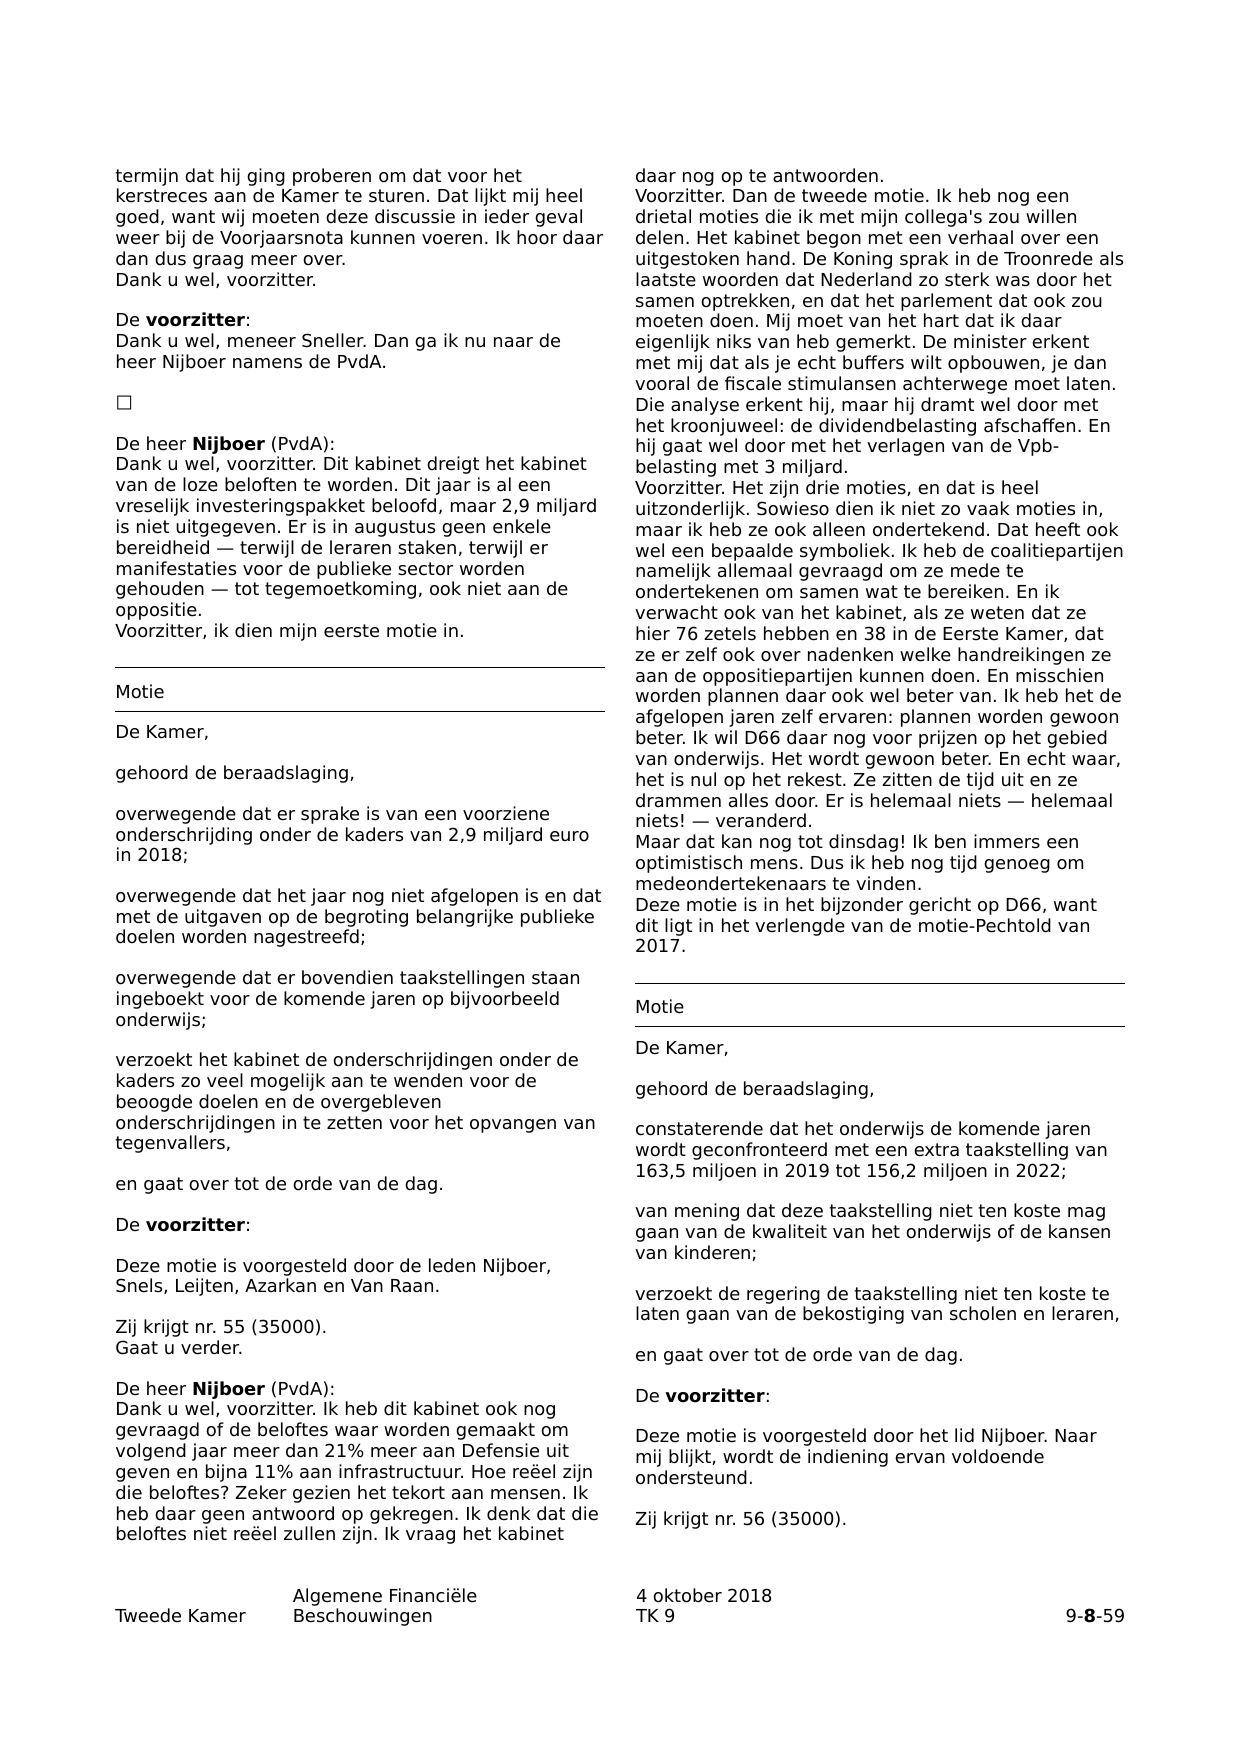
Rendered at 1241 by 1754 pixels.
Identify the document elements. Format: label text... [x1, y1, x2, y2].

text daar nog op te antwoorden. [635, 165, 1125, 186]
text en gaat over tot de orde van de dag. [115, 1174, 605, 1195]
text Zij krijgt nr. 55 (35000). [115, 1317, 605, 1338]
text Maar dat kan nog tot dinsdag! Ik ben immers een optimistisch mens. Dus ik heb nog tijd genoeg om medeondertekenaars te vinden. [635, 832, 1125, 894]
text Dank u wel, voorzitter. Ik heb dit kabinet ook nog gevraagd of de beloftes waar worden gemaakt om volgend jaar meer dan 21% meer aan Defensie uit geven en bijna 11% aan infrastructuur. Hoe reëel zijn die beloftes? Zeker gezien het tekort aan mensen. Ik heb daar geen antwoord op gekregen. Ik denk dat die beloftes niet reëel zullen zijn. Ik vraag het kabinet [115, 1399, 605, 1545]
text verzoekt het kabinet de onderschrijdingen onder de kaders zo veel mogelijk aan te wenden voor de beoogde doelen en de overgebleven onderschrijdingen in te zetten voor het opvangen van tegenvallers, [115, 1050, 605, 1154]
text Voorzitter. Dan de tweede motie. Ik heb nog een drietal moties die ik met mijn collega's zou willen delen. Het kabinet begon met een verhaal over een uitgestoken hand. De Koning sprak in de Troonrede als laatste woorden dat Nederland zo sterk was door het samen optrekken, en dat het parlement dat ook zou moeten doen. Mij moet van het hart dat ik daar eigenlijk niks van heb gemerkt. De minister erkent met mij dat als je echt buffers wilt opbouwen, je dan vooral de fiscale stimulansen achterwege moet laten. Die analyse erkent hij, maar hij dramt wel door met het kroonjuweel: de dividendbelasting afschaffen. En hij gaat wel door met het verlagen van de Vpb-belasting met 3 miljard. [635, 186, 1125, 478]
text ⬜ [115, 393, 605, 413]
text constaterende dat het onderwijs de komende jaren wordt geconfronteerd met een extra taakstelling van 163,5 miljoen in 2019 tot 156,2 miljoen in 2022; [635, 1119, 1125, 1181]
text De voorzitter: [635, 1386, 1125, 1406]
text Dank u wel, voorzitter. [115, 269, 605, 290]
text overwegende dat er sprake is van een voorziene onderschrijding onder de kaders van 2,9 miljard euro in 2018; [115, 804, 605, 866]
text termijn dat hij ging proberen om dat voor het kerstreces aan de Kamer te sturen. Dat lijkt mij heel goed, want wij moeten deze discussie in ieder geval weer bij de Voorjaarsnota kunnen voeren. Ik hoor daar dan dus graag meer over. [115, 165, 605, 269]
text overwegende dat er bovendien taakstellingen staan ingeboekt voor de komende jaren op bijvoorbeeld onderwijs; [115, 968, 605, 1030]
text Deze motie is voorgesteld door de leden Nijboer, Snels, Leijten, Azarkan en Van Raan. [115, 1255, 605, 1297]
text Motie [635, 997, 1125, 1018]
text Motie [115, 682, 605, 702]
text De heer Nijboer (PvdA): [115, 1378, 605, 1399]
text De Kamer, [635, 1038, 1125, 1058]
text Deze motie is voorgesteld door het lid Nijboer. Naar mij blijkt, wordt de indiening ervan voldoende ondersteund. [635, 1426, 1125, 1488]
text Deze motie is in het bijzonder gericht op D66, want dit ligt in het verlengde van de motie-Pechtold van 2017. [635, 894, 1125, 957]
text De voorzitter: [115, 1215, 605, 1235]
text De Kamer, [115, 722, 605, 743]
text verzoekt de regering de taakstelling niet ten koste te laten gaan van de bekostiging van scholen en leraren, [635, 1283, 1125, 1325]
text gehoord de beraadslaging, [635, 1078, 1125, 1099]
text Dank u wel, meneer Sneller. Dan ga ik nu naar de heer Nijboer namens de PvdA. [115, 331, 605, 373]
text Zij krijgt nr. 56 (35000). [635, 1508, 1125, 1529]
text De voorzitter: [115, 310, 605, 331]
text Voorzitter. Het zijn drie moties, en dat is heel uitzonderlijk. Sowieso dien ik niet zo vaak moties in, maar ik heb ze ook alleen ondertekend. Dat heeft ook wel een bepaalde symboliek. Ik heb de coalitiepartijen namelijk allemaal gevraagd om ze mede te ondertekenen om samen wat te bereiken. En ik verwacht ook van het kabinet, als ze weten dat ze hier 76 zetels hebben en 38 in de Eerste Kamer, dat ze er zelf ook over nadenken welke handreikingen ze aan de oppositiepartijen kunnen doen. En misschien worden plannen daar ook wel beter van. Ik heb het de afgelopen jaren zelf ervaren: plannen worden gewoon beter. Ik wil D66 daar nog voor prijzen op het gebied van onderwijs. Het wordt gewoon beter. En echt waar, het is nul op het rekest. Ze zitten de tijd uit en ze drammen alles door. Er is helemaal niets — helemaal niets! — veranderd. [635, 478, 1125, 832]
text gehoord de beraadslaging, [115, 763, 605, 784]
text Gaat u verder. [115, 1338, 605, 1358]
text overwegende dat het jaar nog niet afgelopen is en dat met de uitgaven op de begroting belangrijke publieke doelen worden nagestreefd; [115, 886, 605, 948]
text en gaat over tot de orde van de dag. [635, 1345, 1125, 1366]
text Voorzitter, ik dien mijn eerste motie in. [115, 621, 605, 642]
text De heer Nijboer (PvdA): [115, 433, 605, 454]
text van mening dat deze taakstelling niet ten koste mag gaan van de kwaliteit van het onderwijs of de kansen van kinderen; [635, 1201, 1125, 1263]
text Dank u wel, voorzitter. Dit kabinet dreigt het kabinet van de loze beloften te worden. Dit jaar is al een vreselijk investeringspakket beloofd, maar 2,9 miljard is niet uitgegeven. Er is in augustus geen enkele bereidheid — terwijl de leraren staken, terwijl er manifestaties voor de publieke sector worden gehouden — tot tegemoetkoming, ook niet aan de oppositie. [115, 454, 605, 621]
